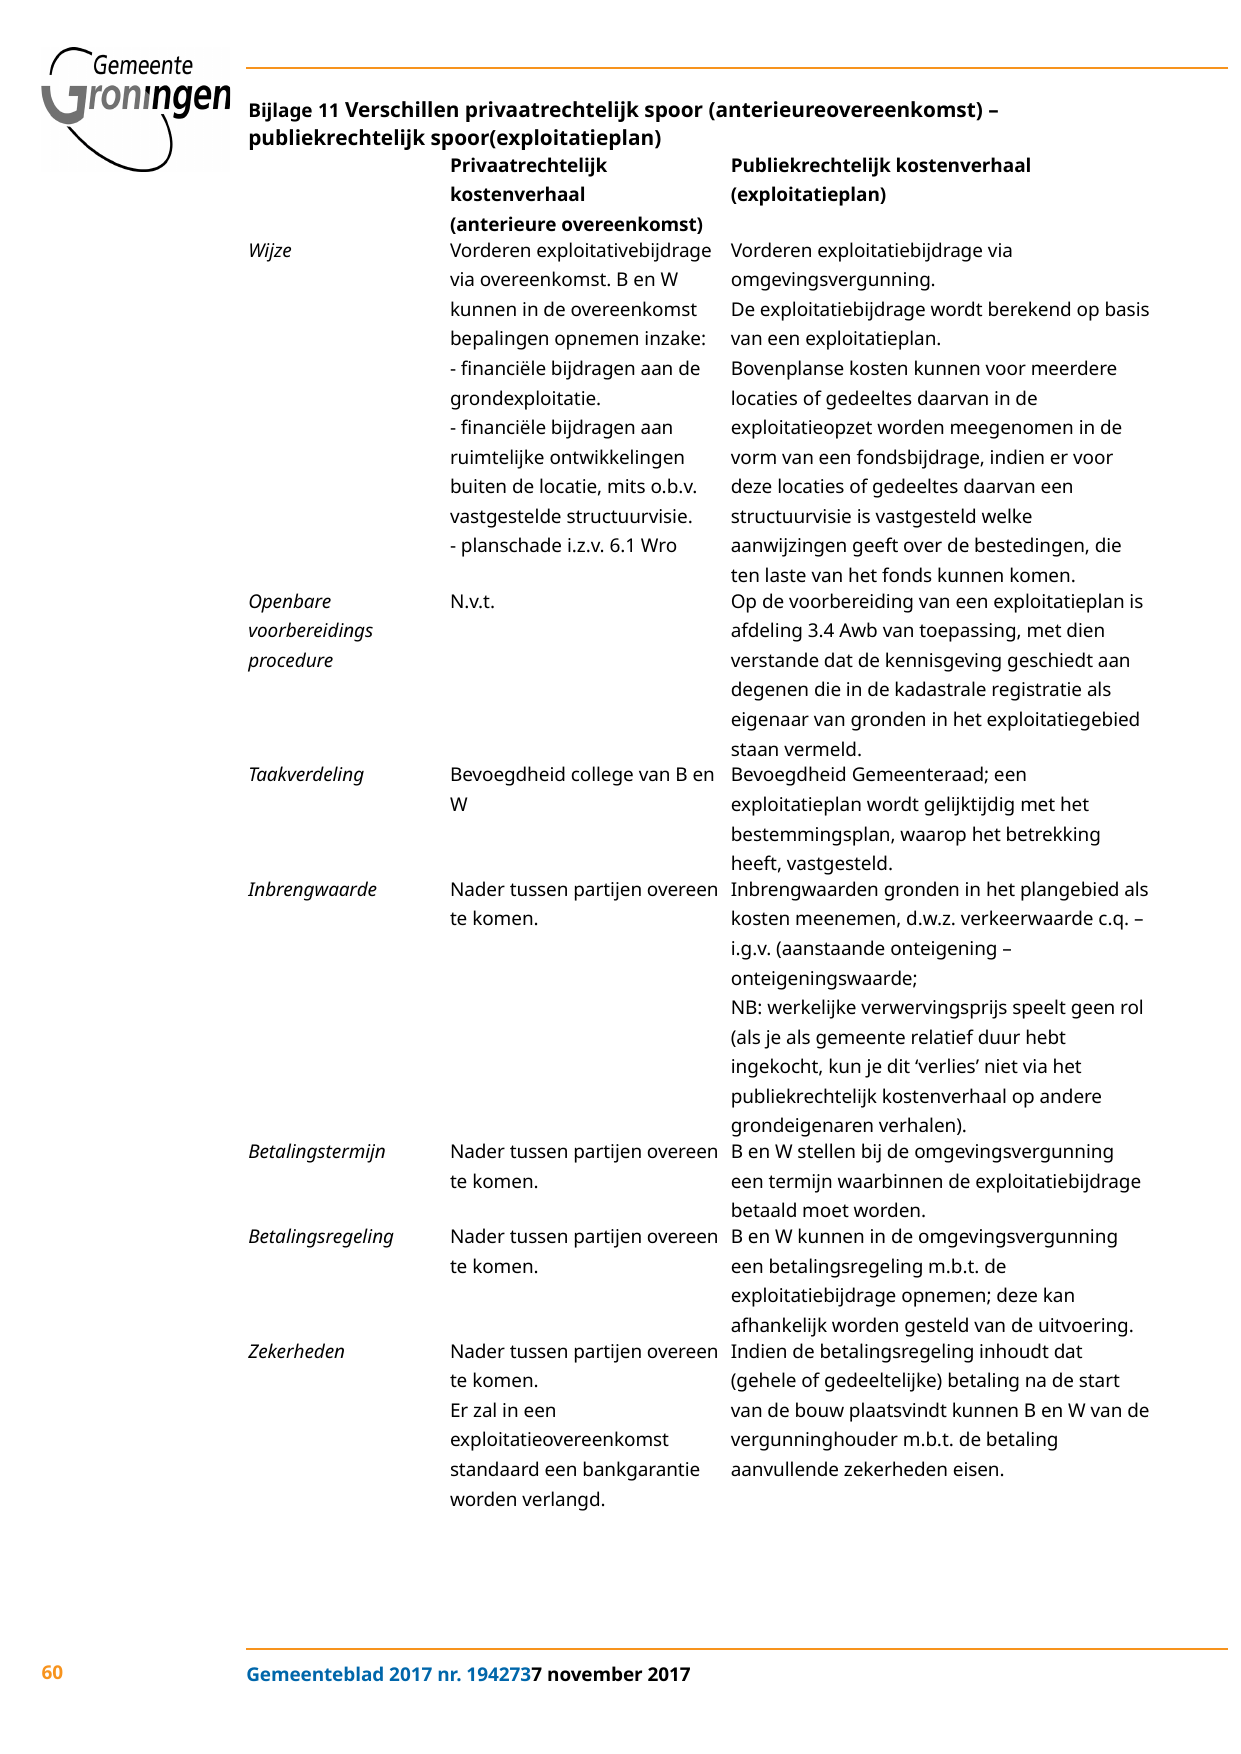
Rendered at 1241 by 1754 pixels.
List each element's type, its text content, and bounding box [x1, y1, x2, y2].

table_cell Nader tussen partijen overeen te komen. [450, 876, 731, 1138]
table_header Publiekrechtelijk kostenverhaal (exploitatieplan) [731, 152, 1152, 237]
picture [41, 47, 231, 172]
table_header Privaatrechtelijk kostenverhaal (anterieure overeenkomst) [450, 152, 731, 237]
table_cell Inbrengwaarde [248, 876, 450, 1138]
text Bijlage 11 Verschillen privaatrechtelijk spoor (anterieureovereenkomst) – publiekrechtelijk spoor(exploitatieplan) [248, 95, 1152, 152]
table_cell Vorderen exploitatiebijdrage via omgevingsvergunning. De exploitatiebijdrage wordt berekend op basis van een exploitatieplan. Bovenplanse kosten kunnen voor meerdere locaties of gedeeltes daarvan in de exploitatieopzet worden meegenomen in de vorm van een fondsbijdrage, indien er voor deze locaties of gedeeltes daarvan een structuurvisie is vastgesteld welke aanwijzingen geeft over de bestedingen, die ten laste van het fonds kunnen komen. [731, 237, 1152, 588]
table_header [248, 152, 450, 237]
table_cell Betalingstermijn [248, 1139, 450, 1223]
table_cell Nader tussen partijen overeen te komen. Er zal in een exploitatieovereenkomst standaard een bankgarantie worden verlangd. [450, 1338, 731, 1511]
table_cell Bevoegdheid Gemeenteraad; een exploitatieplan wordt gelijktijdig met het bestemmingsplan, waarop het betrekking heeft, vastgesteld. [731, 762, 1152, 876]
table_cell Vorderen exploitativebijdrage via overeenkomst. B en W kunnen in de overeenkomst bepalingen opnemen inzake: - financiële bijdragen aan de grondexploitatie. - financiële bijdragen aan ruimtelijke ontwikkelingen buiten de locatie, mits o.b.v. vastgestelde structuurvisie. - planschade i.z.v. 6.1 Wro [450, 237, 731, 588]
table_cell B en W kunnen in de omgevingsvergunning een betalingsregeling m.b.t. de exploitatiebijdrage opnemen; deze kan afhankelijk worden gesteld van de uitvoering. [731, 1223, 1152, 1338]
table_cell Nader tussen partijen overeen te komen. [450, 1223, 731, 1338]
table_cell Taakverdeling [248, 762, 450, 876]
table_cell Wijze [248, 237, 450, 588]
table_cell B en W stellen bij de omgevingsvergunning een termijn waarbinnen de exploitatiebijdrage betaald moet worden. [731, 1139, 1152, 1223]
table_cell Bevoegdheid college van B en W [450, 762, 731, 876]
table_cell Zekerheden [248, 1338, 450, 1511]
table_cell Nader tussen partijen overeen te komen. [450, 1139, 731, 1223]
table_cell Indien de betalingsregeling inhoudt dat (gehele of gedeeltelijke) betaling na de start van de bouw plaatsvindt kunnen B en W van de vergunninghouder m.b.t. de betaling aanvullende zekerheden eisen. [731, 1338, 1152, 1511]
table_cell Inbrengwaarden gronden in het plangebied als kosten meenemen, d.w.z. verkeerwaarde c.q. – i.g.v. (aanstaande onteigening – onteigeningswaarde; NB: werkelijke verwervingsprijs speelt geen rol (als je als gemeente relatief duur hebt ingekocht, kun je dit ‘verlies’ niet via het publiekrechtelijk kostenverhaal op andere grondeigenaren verhalen). [731, 876, 1152, 1138]
table_cell N.v.t. [450, 588, 731, 762]
table_cell Op de voorbereiding van een exploitatieplan is afdeling 3.4 Awb van toepassing, met dien verstande dat de kennisgeving geschiedt aan degenen die in de kadastrale registratie als eigenaar van gronden in het exploitatiegebied staan vermeld. [731, 588, 1152, 762]
table_cell Betalingsregeling [248, 1223, 450, 1338]
table_cell Openbare voorbereidings procedure [248, 588, 450, 762]
